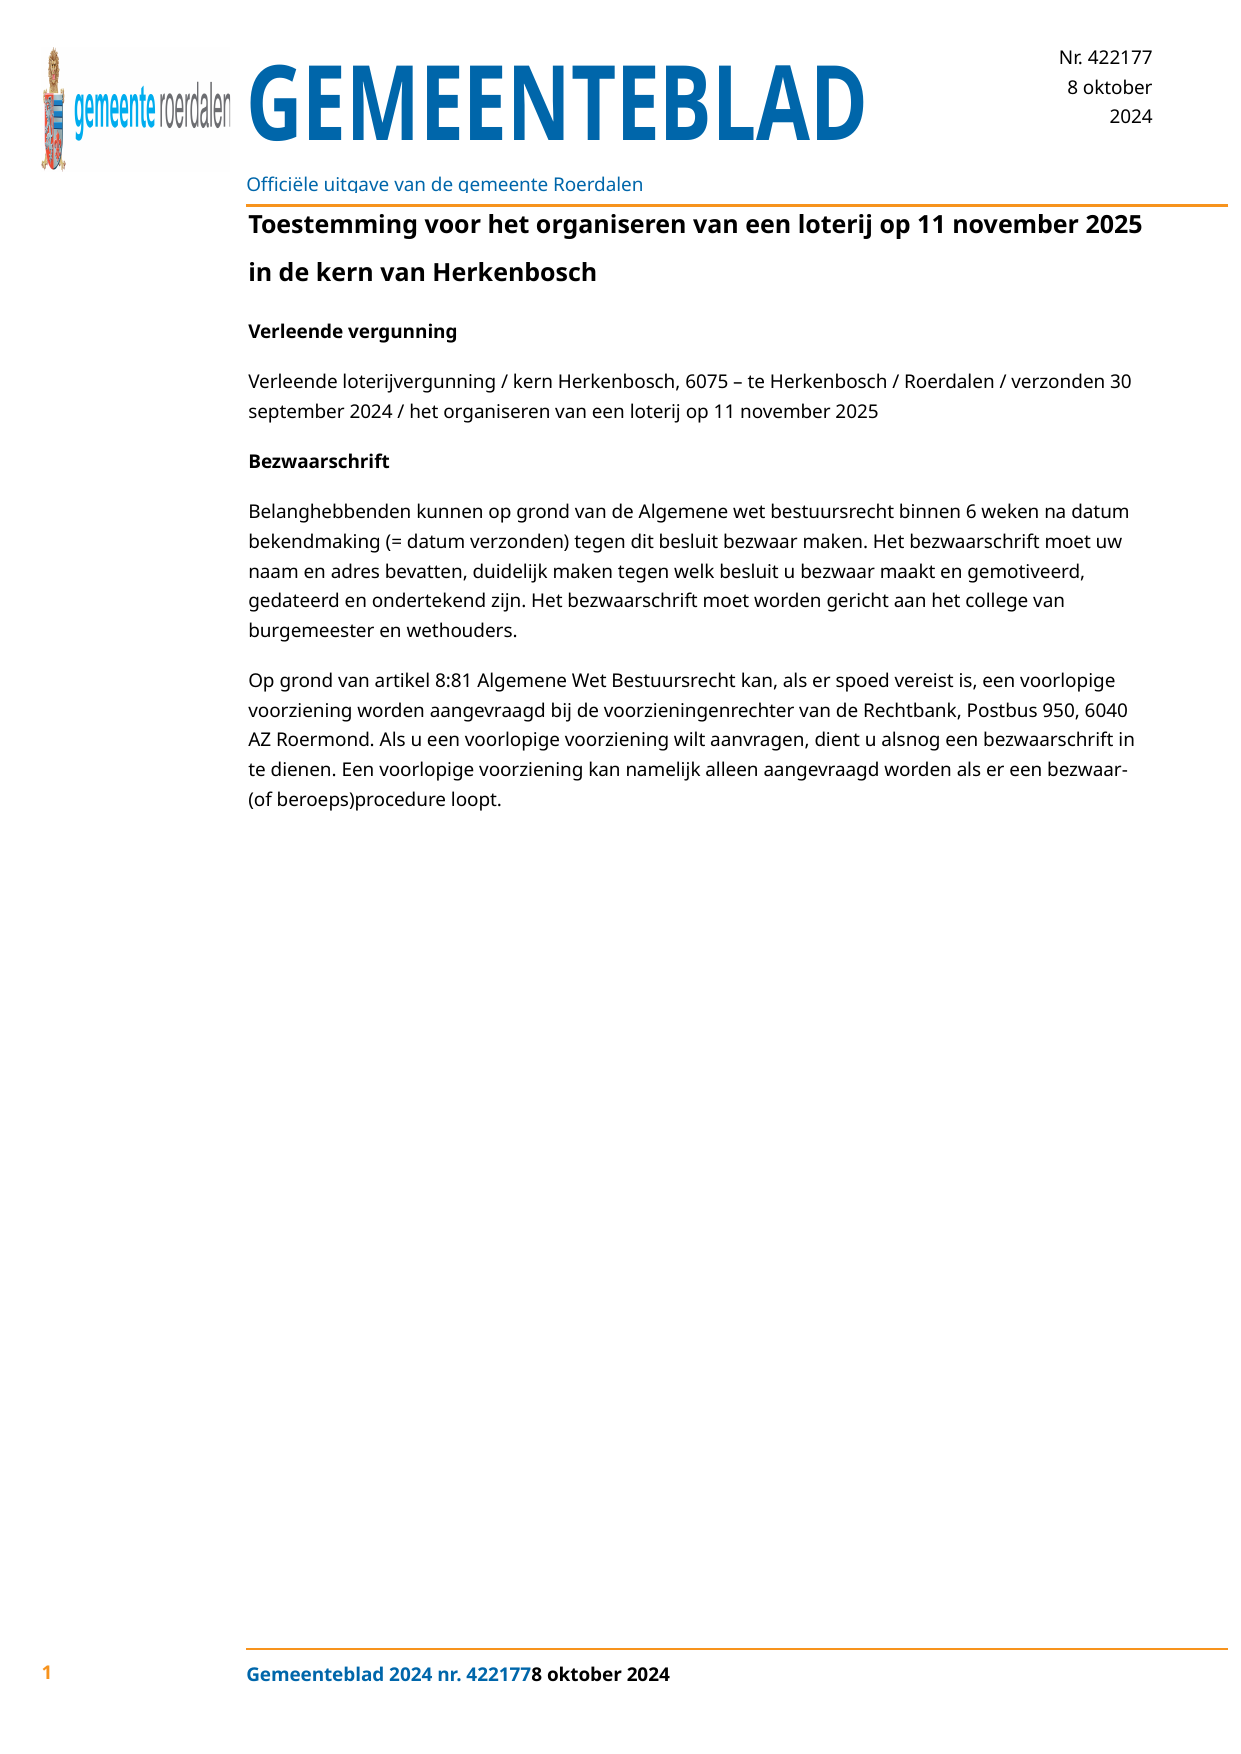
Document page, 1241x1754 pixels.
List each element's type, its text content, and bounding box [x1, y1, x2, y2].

text Verleende vergunning [248, 318, 1152, 344]
text Verleende loterijvergunning / kern Herkenbosch, 6075 – te Herkenbosch / Roerdalen / verzonden 30 september 2024 / het organiseren van een loterij op 11 november 2025 [248, 368, 1152, 424]
text Toestemming voor het organiseren van een loterij op 11 november 2025 in de kern van Herkenbosch [248, 207, 1152, 288]
picture [41, 47, 231, 172]
text Bezwaarschrift [248, 448, 1152, 474]
text Op grond van artikel 8:81 Algemene Wet Bestuursrecht kan, als er spoed vereist is, een voorlopige voorziening worden aangevraagd bij de voorzieningenrechter van de Rechtbank, Postbus 950, 6040 AZ Roermond. Als u een voorlopige voorziening wilt aanvragen, dient u alsnog een bezwaarschrift in te dienen. Een voorlopige voorziening kan namelijk alleen aangevraagd worden als er een bezwaar- (of beroeps)procedure loopt. [248, 667, 1152, 812]
text Belanghebbenden kunnen op grond van de Algemene wet bestuursrecht binnen 6 weken na datum bekendmaking (= datum verzonden) tegen dit besluit bezwaar maken. Het bezwaarschrift moet uw naam en adres bevatten, duidelijk maken tegen welk besluit u bezwaar maakt en gemotiveerd, gedateerd en ondertekend zijn. Het bezwaarschrift moet worden gericht aan het college van burgemeester en wethouders. [248, 499, 1152, 643]
